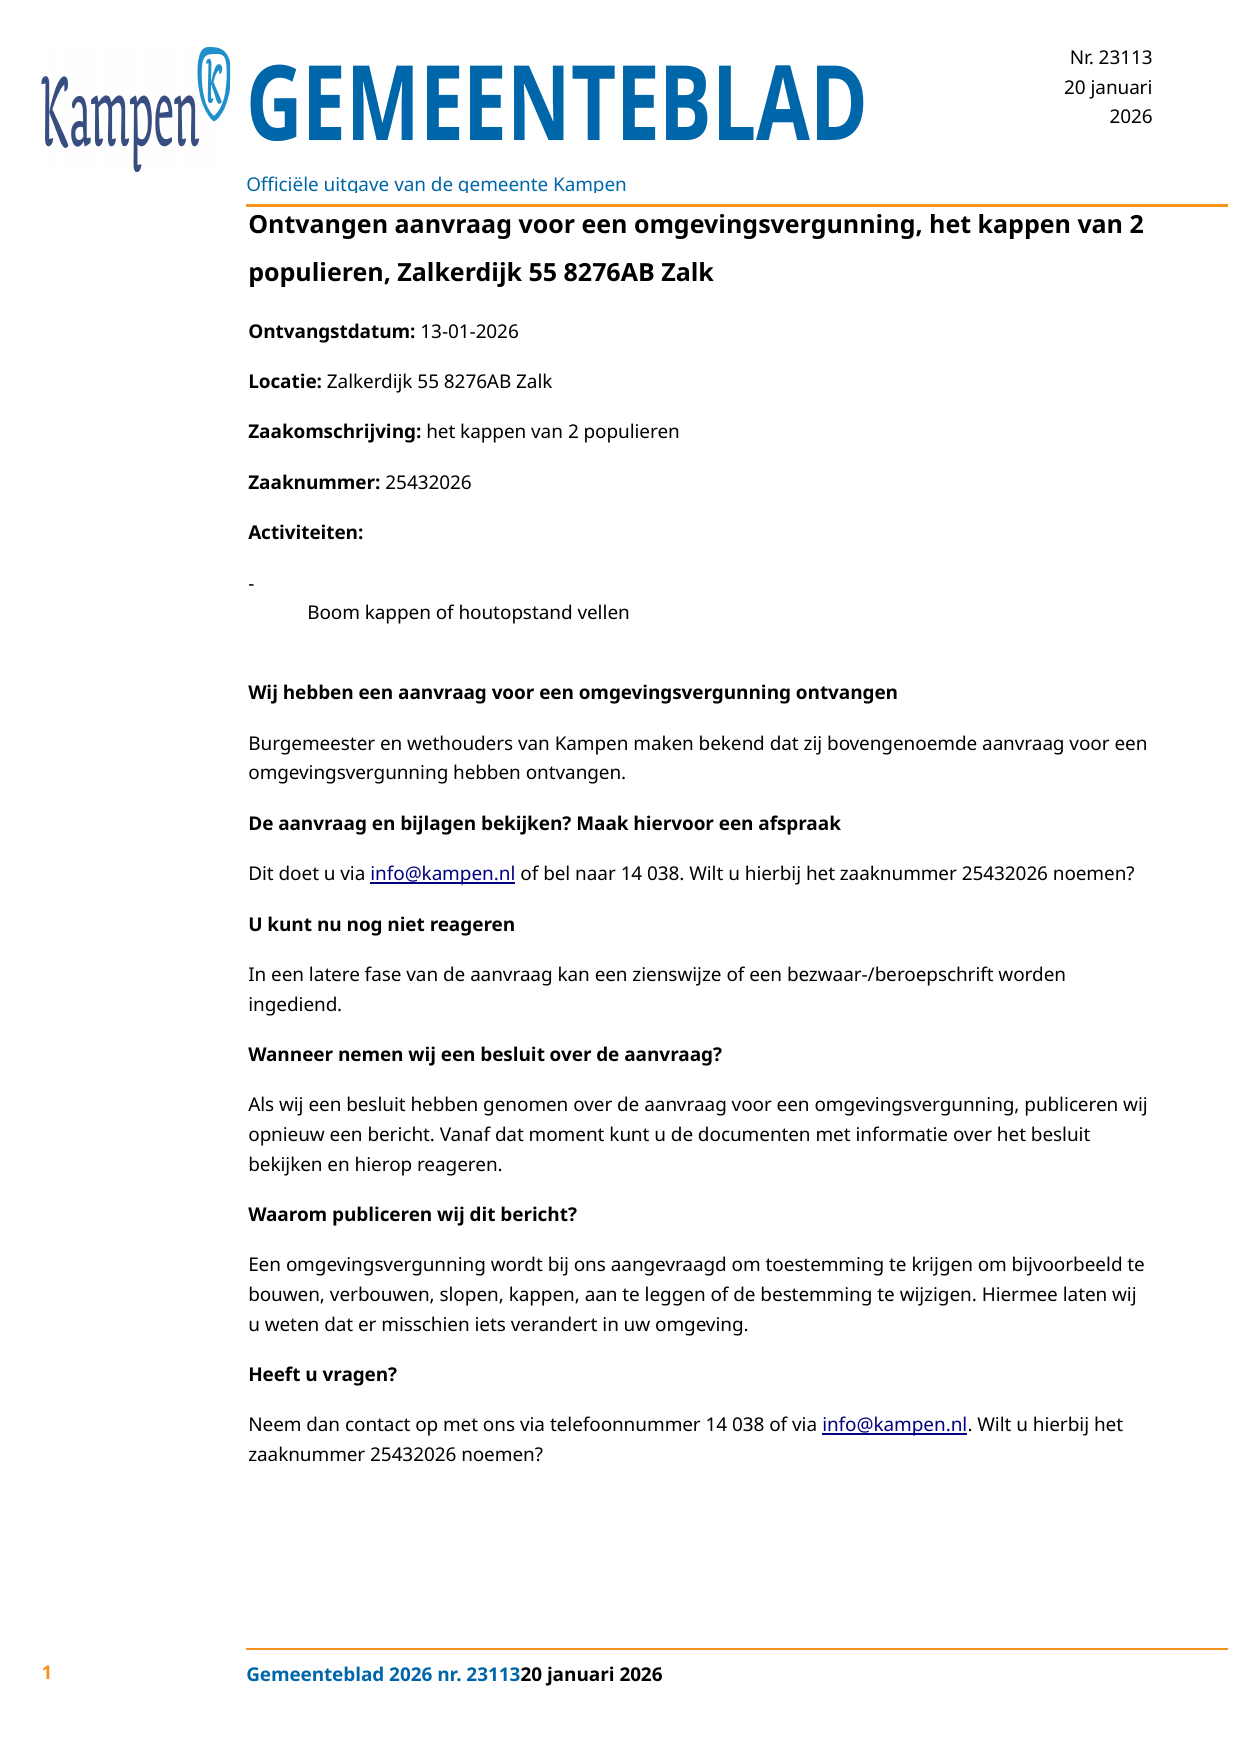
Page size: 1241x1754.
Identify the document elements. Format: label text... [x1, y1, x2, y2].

text Ontvangen aanvraag voor een omgevingsvergunning, het kappen van 2 populieren, Zalkerdijk 55 8276AB Zalk [248, 207, 1152, 288]
text Een omgevingsvergunning wordt bij ons aangevraagd om toestemming te krijgen om bijvoorbeeld te bouwen, verbouwen, slopen, kappen, aan te leggen of de bestemming te wijzigen. Hiermee laten wij u weten dat er misschien iets verandert in uw omgeving. [248, 1252, 1152, 1337]
text Wanneer nemen wij een besluit over de aanvraag? [248, 1041, 1152, 1067]
text Waarom publiceren wij dit bericht? [248, 1201, 1152, 1227]
text Als wij een besluit hebben genomen over de aanvraag voor een omgevingsvergunning, publiceren wij opnieuw een bericht. Vanaf dat moment kunt u de documenten met informatie over het besluit bekijken en hierop reageren. [248, 1092, 1152, 1177]
text Heeft u vragen? [248, 1361, 1152, 1387]
text Locatie: Zalkerdijk 55 8276AB Zalk [248, 368, 1152, 394]
text Wij hebben een aanvraag voor een omgevingsvergunning ontvangen [248, 679, 1152, 705]
text Zaakomschrijving: het kappen van 2 populieren [248, 419, 1152, 444]
text Burgemeester en wethouders van Kampen maken bekend dat zij bovengenoemde aanvraag voor een omgevingsvergunning hebben ontvangen. [248, 730, 1152, 785]
text Zaaknummer: 25432026 [248, 469, 1152, 495]
text U kunt nu nog niet reageren [248, 911, 1152, 937]
text Ontvangstdatum: 13-01-2026 [248, 318, 1152, 344]
text In een latere fase van de aanvraag kan een zienswijze of een bezwaar-/beroepschrift worden ingediend. [248, 961, 1152, 1017]
text Dit doet u via info@kampen.nl of bel naar 14 038. Wilt u hierbij het zaaknummer 25432026 noemen? [248, 860, 1152, 886]
text Activiteiten: [248, 519, 1152, 545]
text Neem dan contact op met ons via telefoonnummer 14 038 of via info@kampen.nl. Wilt u hierbij het zaaknummer 25432026 noemen? [248, 1412, 1152, 1467]
text De aanvraag en bijlagen bekijken? Maak hiervoor een afspraak [248, 810, 1152, 836]
list Boom kappen of houtopstand vellen [248, 599, 1152, 625]
picture [41, 47, 231, 172]
